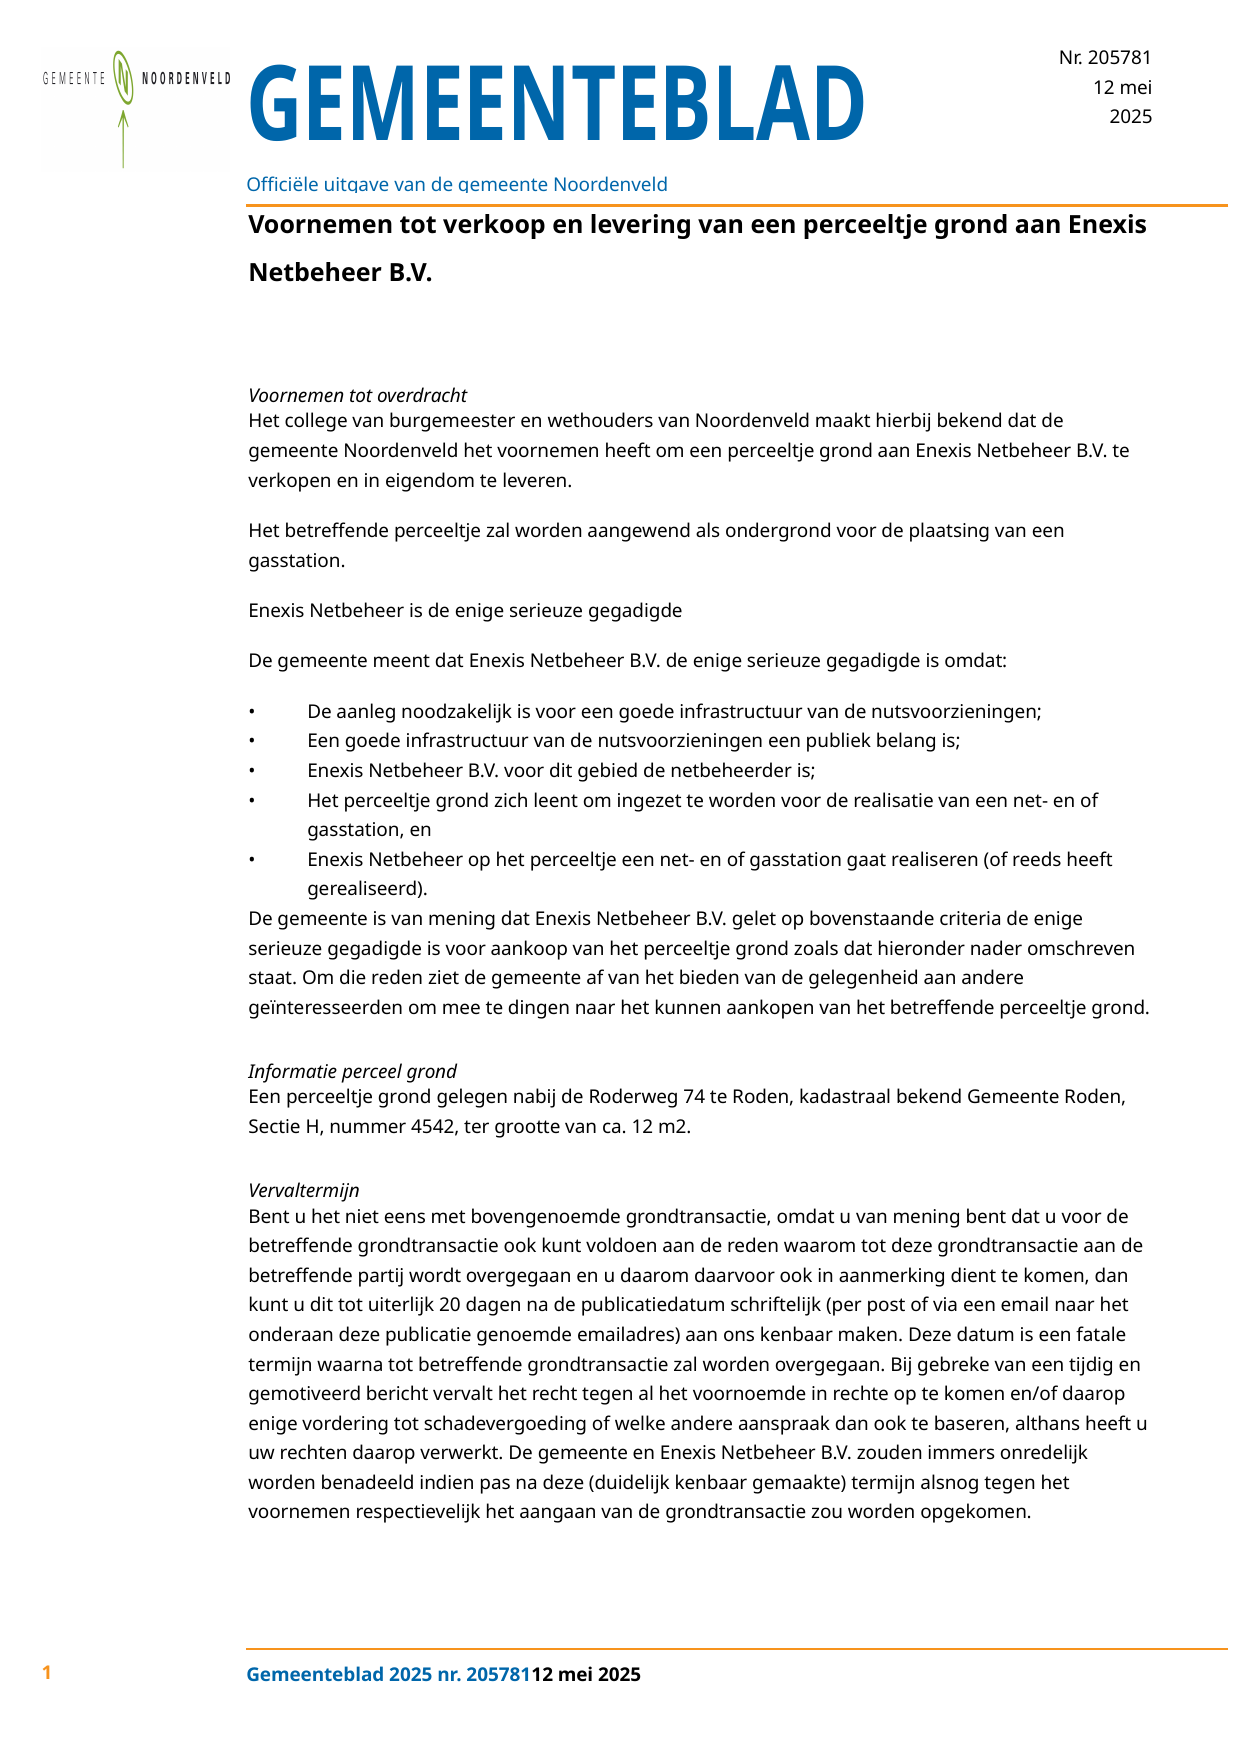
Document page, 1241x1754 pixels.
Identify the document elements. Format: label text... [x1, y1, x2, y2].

text Een perceeltje grond gelegen nabij de Roderweg 74 te Roden, kadastraal bekend Gemeente Roden, Sectie H, nummer 4542, ter grootte van ca. 12 m2. [248, 1083, 1152, 1139]
picture [41, 47, 231, 172]
list Het perceeltje grond zich leent om ingezet te worden voor de realisatie van een net- en of gasstation, en [248, 787, 1152, 842]
text Het college van burgemeester en wethouders van Noordenveld maakt hierbij bekend dat de gemeente Noordenveld het voornemen heeft om een perceeltje grond aan Enexis Netbeheer B.V. te verkopen en in eigendom te leveren. [248, 408, 1152, 492]
list Een goede infrastructuur van de nutsvoorzieningen een publiek belang is; [248, 728, 1152, 753]
text De gemeente is van mening dat Enexis Netbeheer B.V. gelet op bovenstaande criteria de enige serieuze gegadigde is voor aankoop van het perceeltje grond zoals dat hieronder nader omschreven staat. Om die reden ziet de gemeente af van het bieden van de gelegenheid aan andere geïnteresseerden om mee te dingen naar het kunnen aankopen van het betreffende perceeltje grond. [248, 905, 1152, 1019]
text Voornemen tot verkoop en levering van een perceeltje grond aan Enexis Netbeheer B.V. [248, 207, 1152, 288]
text De gemeente meent dat Enexis Netbeheer B.V. de enige serieuze gegadigde is omdat: [248, 648, 1152, 673]
text Vervaltermijn [248, 1177, 1152, 1203]
text Bent u het niet eens met bovengenoemde grondtransactie, omdat u van mening bent dat u voor de betreffende grondtransactie ook kunt voldoen aan de reden waarom tot deze grondtransactie aan de betreffende partij wordt overgegaan en u daarom daarvoor ook in aanmerking dient te komen, dan kunt u dit tot uiterlijk 20 dagen na de publicatiedatum schriftelijk (per post of via een email naar het onderaan deze publicatie genoemde emailadres) aan ons kenbaar maken. Deze datum is een fatale termijn waarna tot betreffende grondtransactie zal worden overgegaan. Bij gebreke van een tijdig en gemotiveerd bericht vervalt het recht tegen al het voornoemde in rechte op te komen en/of daarop enige vordering tot schadevergoeding of welke andere aanspraak dan ook te baseren, althans heeft u uw rechten daarop verwerkt. De gemeente en Enexis Netbeheer B.V. zouden immers onredelijk worden benadeeld indien pas na deze (duidelijk kenbaar gemaakte) termijn alsnog tegen het voornemen respectievelijk het aangaan van de grondtransactie zou worden opgekomen. [248, 1203, 1152, 1524]
text Informatie perceel grond [248, 1058, 1152, 1083]
text Voornemen tot overdracht [248, 382, 1152, 408]
list Enexis Netbeheer B.V. voor dit gebied de netbeheerder is; [248, 757, 1152, 783]
list De aanleg noodzakelijk is voor een goede infrastructuur van de nutsvoorzieningen; [248, 698, 1152, 724]
text Enexis Netbeheer is de enige serieuze gegadigde [248, 597, 1152, 623]
list Enexis Netbeheer op het perceeltje een net- en of gasstation gaat realiseren (of reeds heeft gerealiseerd). [248, 846, 1152, 901]
text Het betreffende perceeltje zal worden aangewend als ondergrond voor de plaatsing van een gasstation. [248, 517, 1152, 572]
